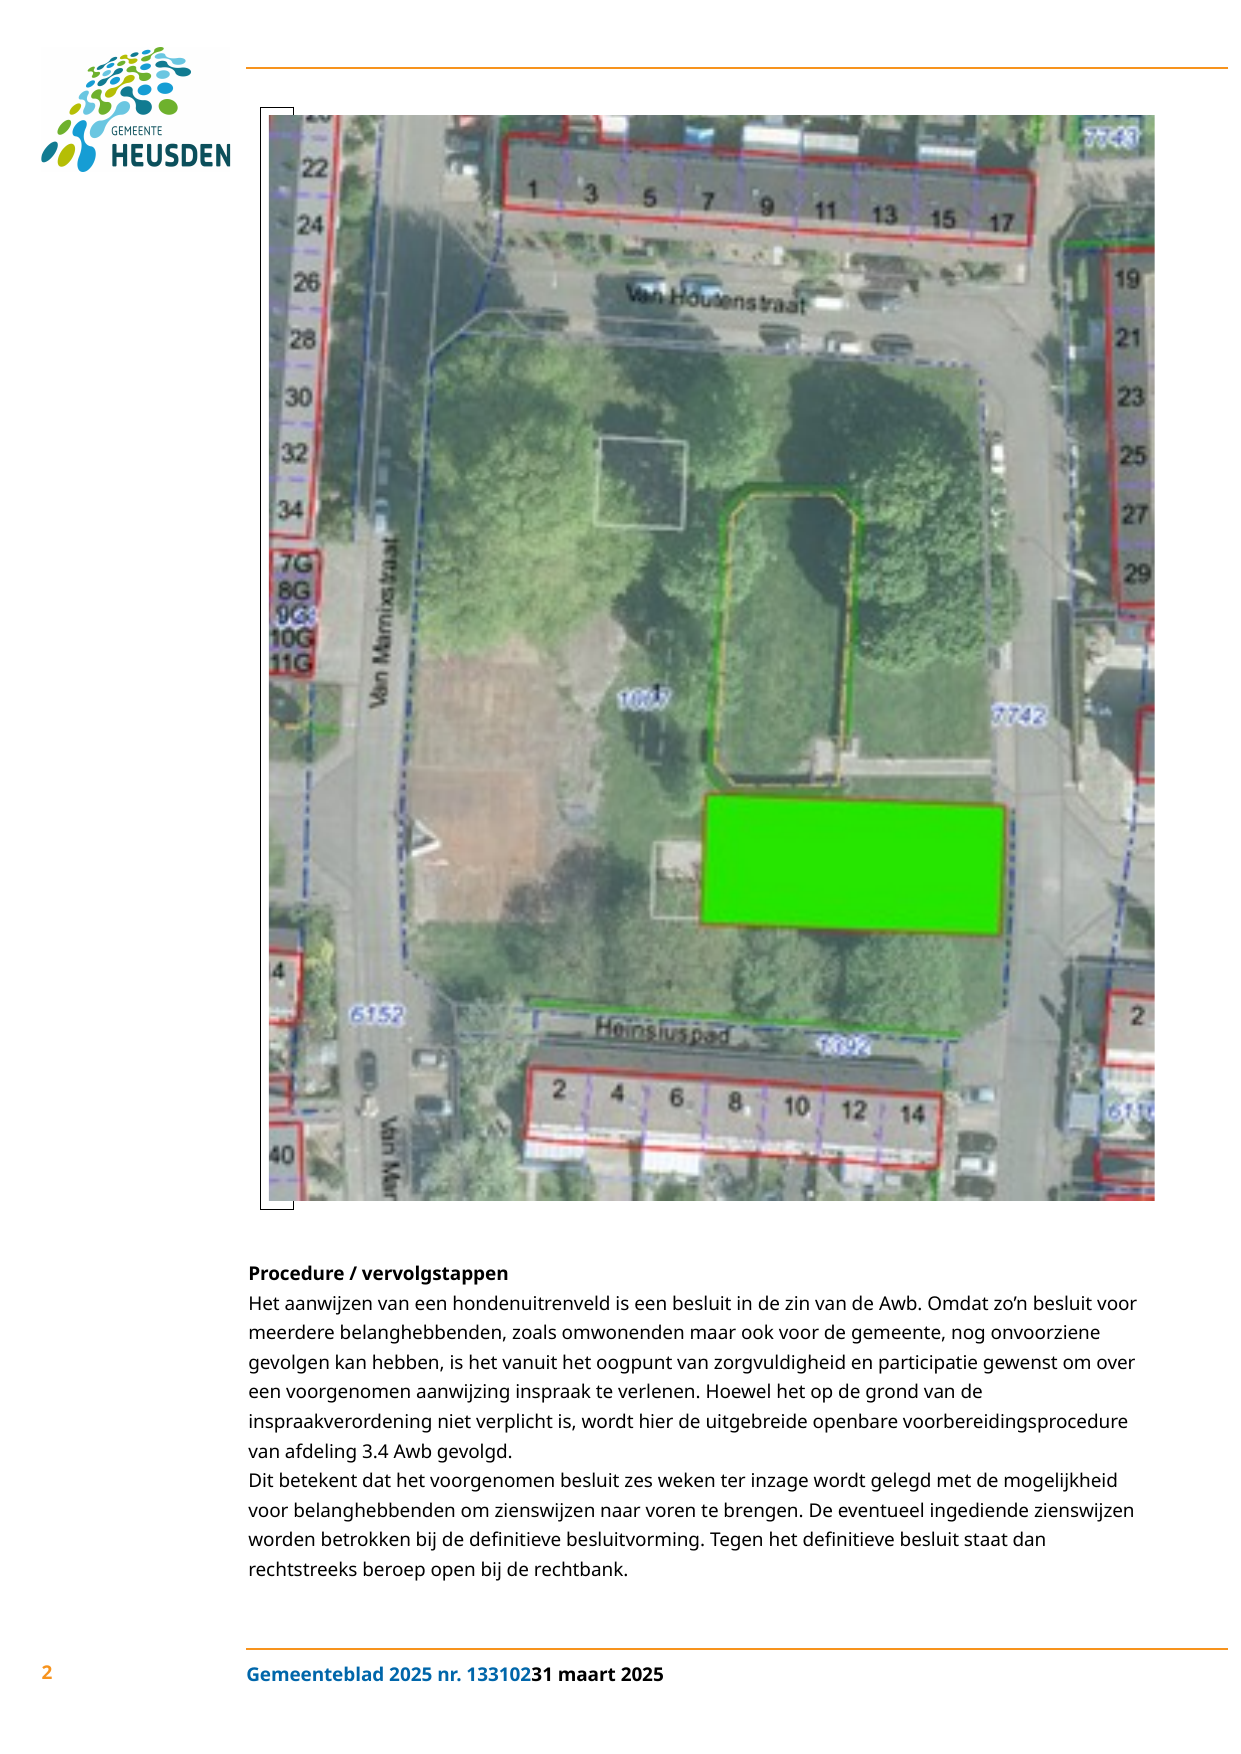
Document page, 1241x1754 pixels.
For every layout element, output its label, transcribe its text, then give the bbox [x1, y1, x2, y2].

text Het aanwijzen van een hondenuitrenveld is een besluit in de zin van de Awb. Omdat zo’n besluit voor meerdere belanghebbenden, zoals omwonenden maar ook voor de gemeente, nog onvoorziene gevolgen kan hebben, is het vanuit het oogpunt van zorgvuldigheid en participatie gewenst om over een voorgenomen aanwijzing inspraak te verlenen. Hoewel het op de grond van de inspraakverordening niet verplicht is, wordt hier de uitgebreide openbare voorbereidingsprocedure van afdeling 3.4 Awb gevolgd. [248, 1290, 1152, 1463]
text Procedure / vervolgstappen [248, 1260, 1152, 1286]
text Dit betekent dat het voorgenomen besluit zes weken ter inzage wordt gelegd met de mogelijkheid voor belanghebbenden om zienswijzen naar voren te brengen. De eventueel ingediende zienswijzen worden betrokken bij de definitieve besluitvorming. Tegen het definitieve besluit staat dan rechtstreeks beroep open bij de rechtbank. [248, 1467, 1152, 1582]
picture [41, 47, 231, 172]
picture [268, 115, 1155, 1201]
